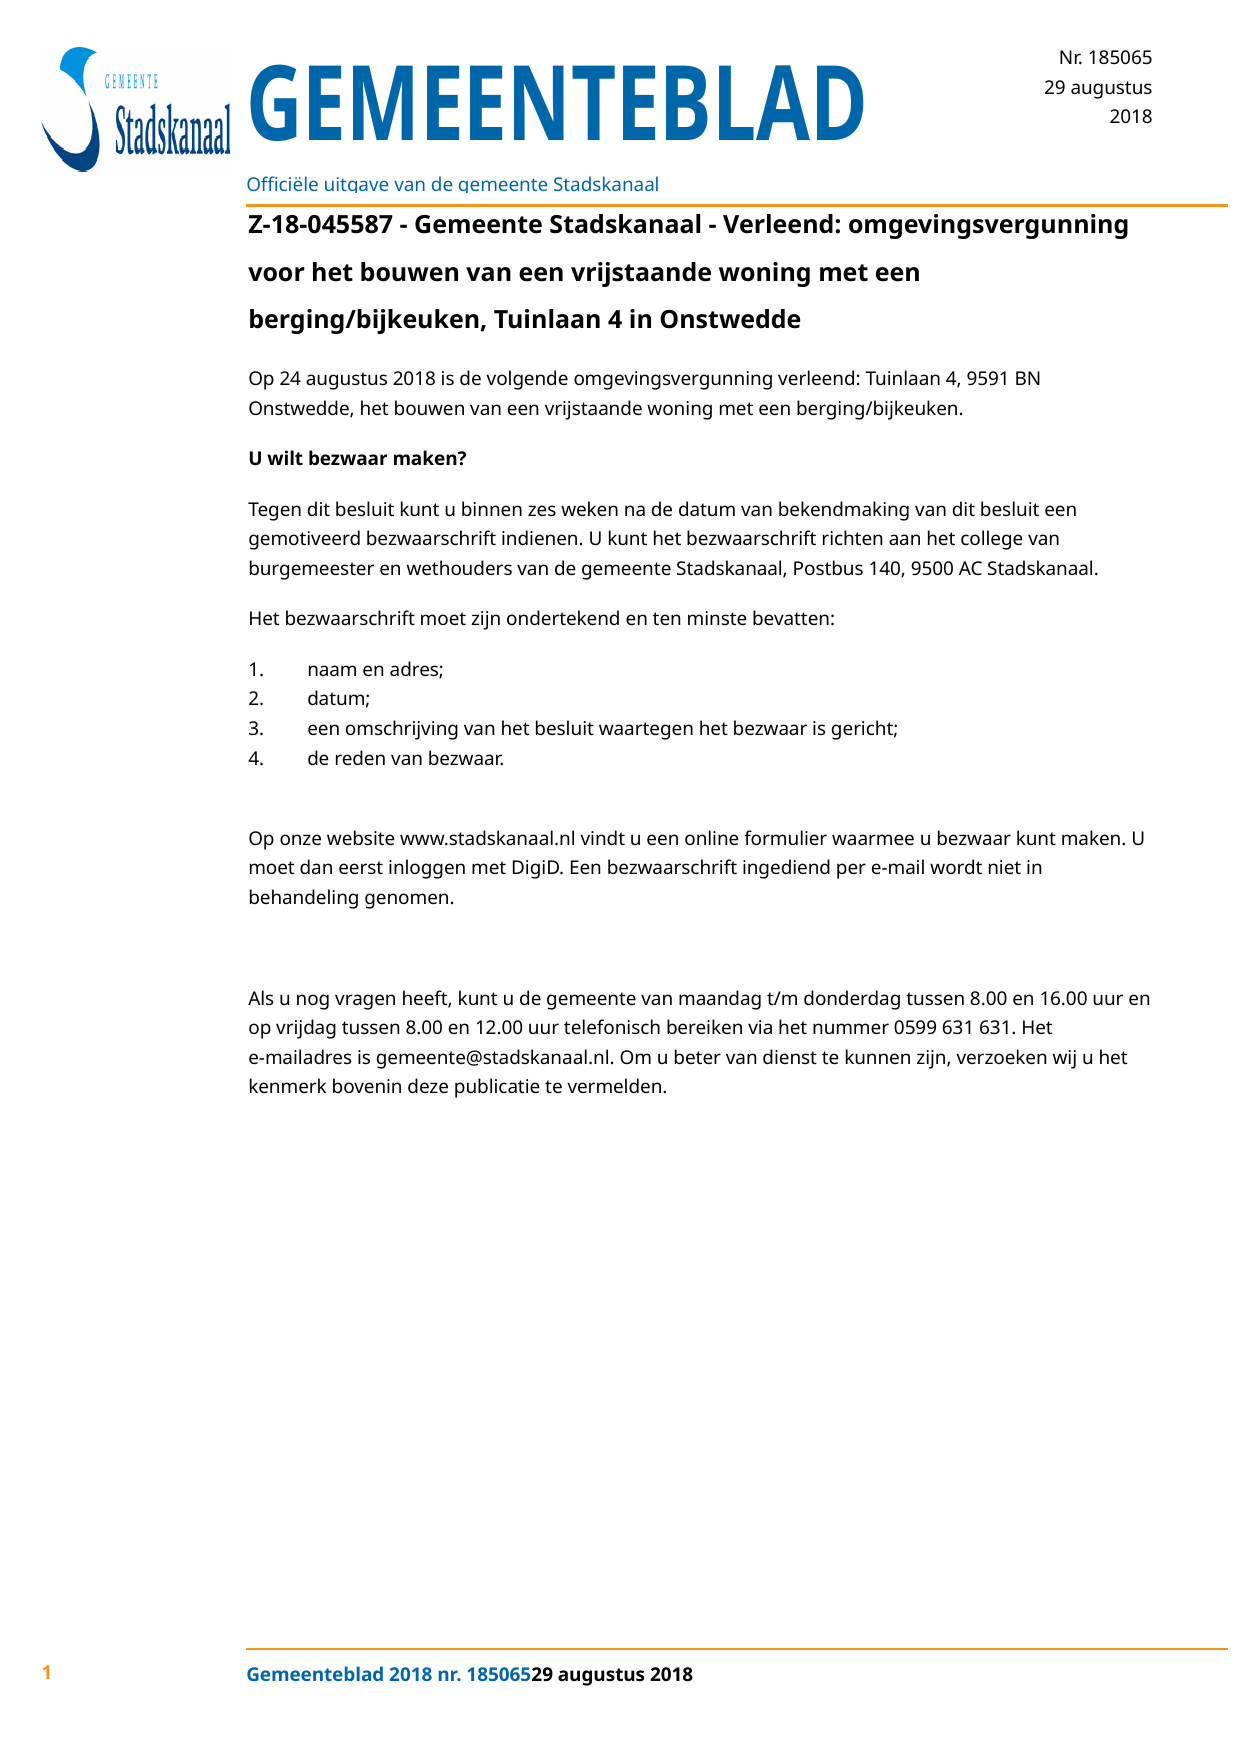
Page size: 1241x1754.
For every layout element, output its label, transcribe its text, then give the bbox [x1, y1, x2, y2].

picture [41, 47, 231, 172]
text Op 24 augustus 2018 is de volgende omgevingsvergunning verleend: Tuinlaan 4, 9591 BN Onstwedde, het bouwen van een vrijstaande woning met een berging/bijkeuken. [248, 366, 1152, 421]
list een omschrijving van het besluit waartegen het bezwaar is gericht; [248, 715, 1152, 741]
list datum; [248, 686, 1152, 711]
text Z-18-045587 - Gemeente Stadskanaal - Verleend: omgevingsvergunning voor het bouwen van een vrijstaande woning met een berging/bijkeuken, Tuinlaan 4 in Onstwedde [248, 207, 1152, 336]
text U wilt bezwaar maken? [248, 446, 1152, 471]
text Het bezwaarschrift moet zijn ondertekend en ten minste bevatten: [248, 606, 1152, 631]
list de reden van bezwaar. [248, 745, 1152, 770]
text Als u nog vragen heeft, kunt u de gemeente van maandag t/m donderdag tussen 8.00 en 16.00 uur en op vrijdag tussen 8.00 en 12.00 uur telefonisch bereiken via het nummer 0599 631 631. Het e‑mailadres is gemeente@stadskanaal.nl. Om u beter van dienst te kunnen zijn, verzoeken wij u het kenmerk bovenin deze publicatie te vermelden. [248, 985, 1152, 1099]
text Tegen dit besluit kunt u binnen zes weken na de datum van bekendmaking van dit besluit een gemotiveerd bezwaarschrift indienen. U kunt het bezwaarschrift richten aan het college van burgemeester en wethouders van de gemeente Stadskanaal, Postbus 140, 9500 AC Stadskanaal. [248, 496, 1152, 581]
list naam en adres; [248, 656, 1152, 682]
text Op onze website www.stadskanaal.nl vindt u een online formulier waarmee u bezwaar kunt maken. U moet dan eerst inloggen met DigiD. Een bezwaarschrift ingediend per e-mail wordt niet in behandeling genomen. [248, 825, 1152, 909]
